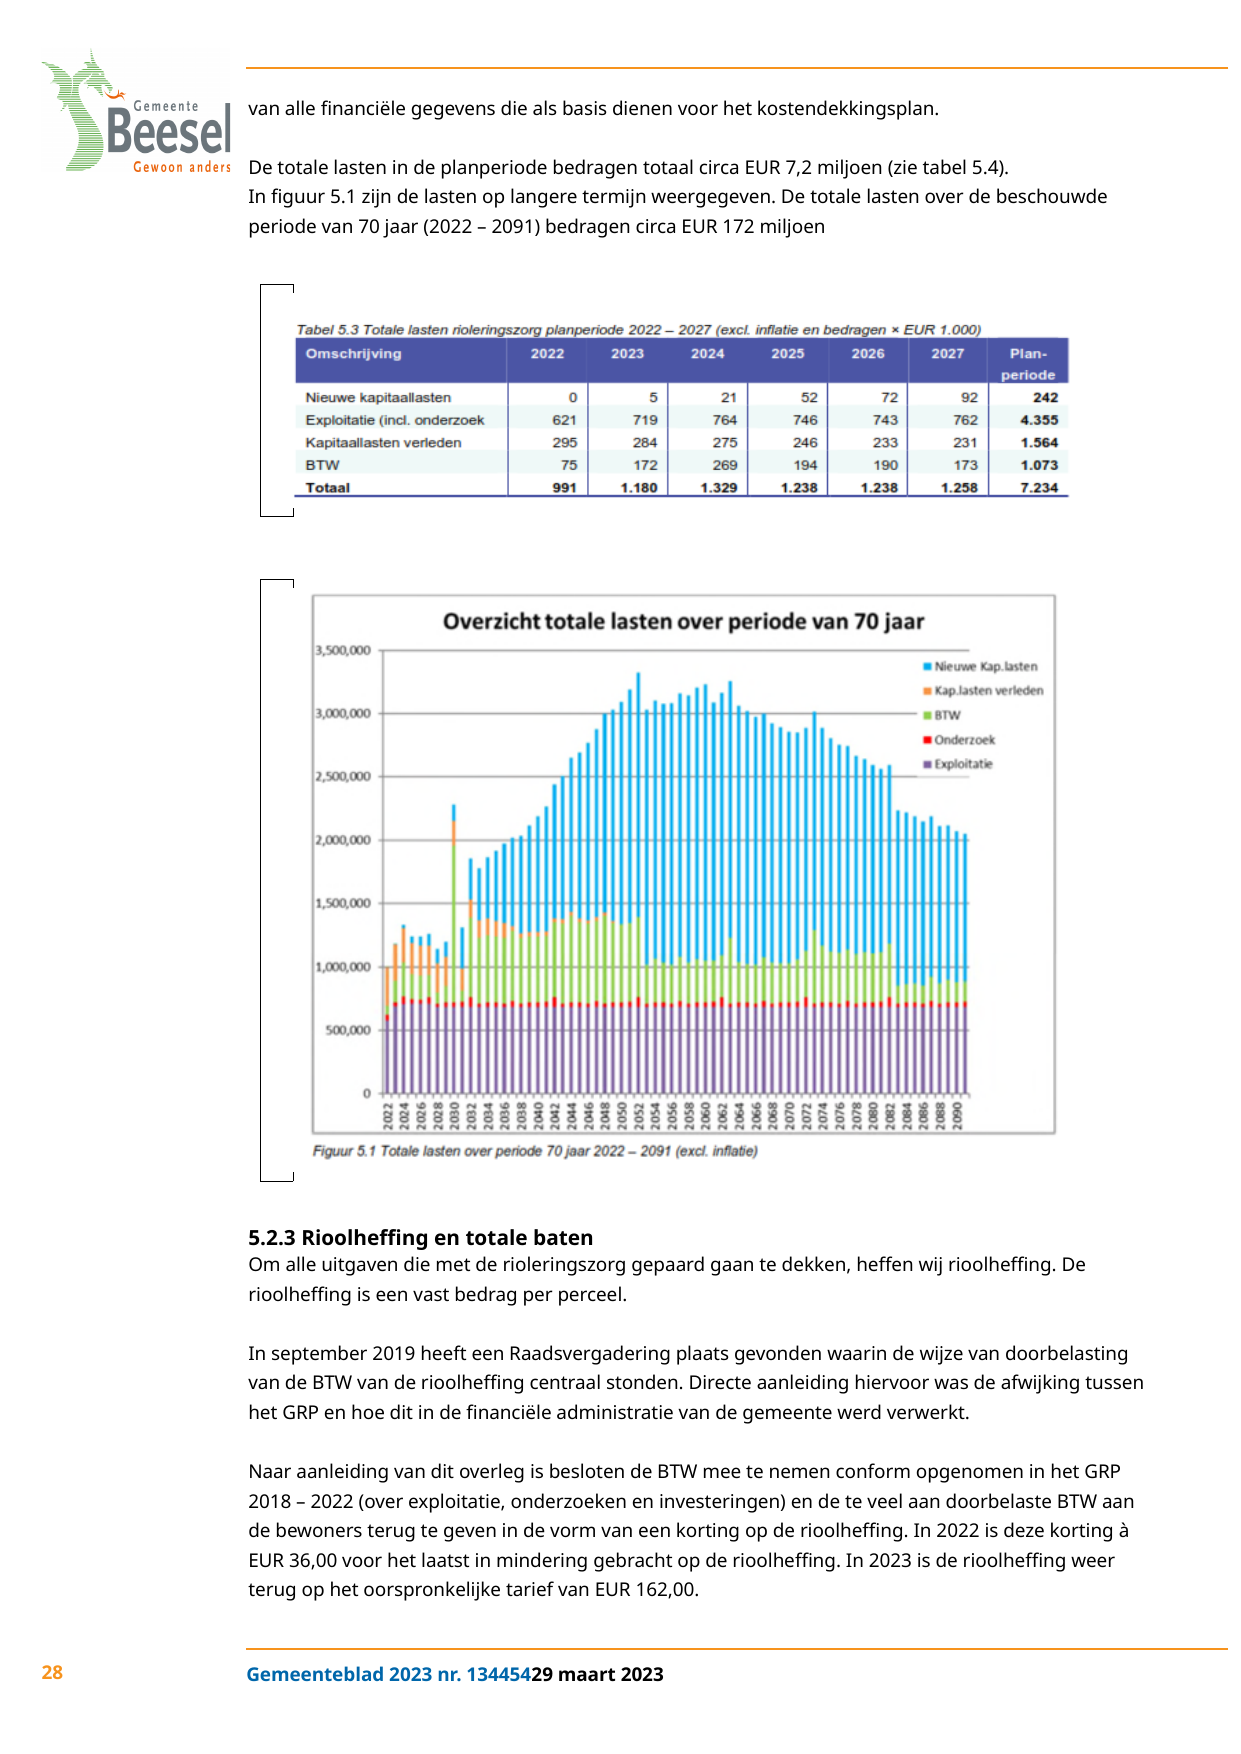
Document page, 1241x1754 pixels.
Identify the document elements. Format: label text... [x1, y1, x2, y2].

text In september 2019 heeft een Raadsvergadering plaats gevonden waarin de wijze van doorbelasting van de BTW van de rioolheffing centraal stonden. Directe aanleiding hiervoor was de afwijking tussen het GRP en hoe dit in de financiële administratie van de gemeente werd verwerkt. [248, 1340, 1152, 1425]
text 5.2.3 Rioolheffing en totale baten [248, 1223, 1152, 1251]
picture [268, 588, 1096, 1172]
text In figuur 5.1 zijn de lasten op langere termijn weergegeven. De totale lasten over de beschouwde periode van 70 jaar (2022 – 2091) bedragen circa EUR 172 miljoen [248, 183, 1152, 239]
text Om alle uitgaven die met de rioleringszorg gepaard gaan te dekken, heffen wij rioolheffing. De rioolheffing is een vast bedrag per perceel. [248, 1251, 1152, 1307]
text De totale lasten in de planperiode bedragen totaal circa EUR 7,2 miljoen (zie tabel 5.4). [248, 154, 1152, 180]
picture [41, 47, 231, 172]
text van alle financiële gegevens die als basis dienen voor het kostendekkingsplan. [248, 95, 1152, 121]
text Naar aanleiding van dit overleg is besloten de BTW mee te nemen conform opgenomen in het GRP 2018 – 2022 (over exploitatie, onderzoeken en investeringen) en de te veel aan doorbelaste BTW aan de bewoners terug te geven in de vorm van een korting op de rioolheffing. In 2022 is deze korting à EUR 36,00 voor het laatst in mindering gebracht op de rioolheffing. In 2023 is de rioolheffing weer terug op het oorspronkelijke tarief van EUR 162,00. [248, 1458, 1152, 1602]
picture [268, 293, 1096, 508]
